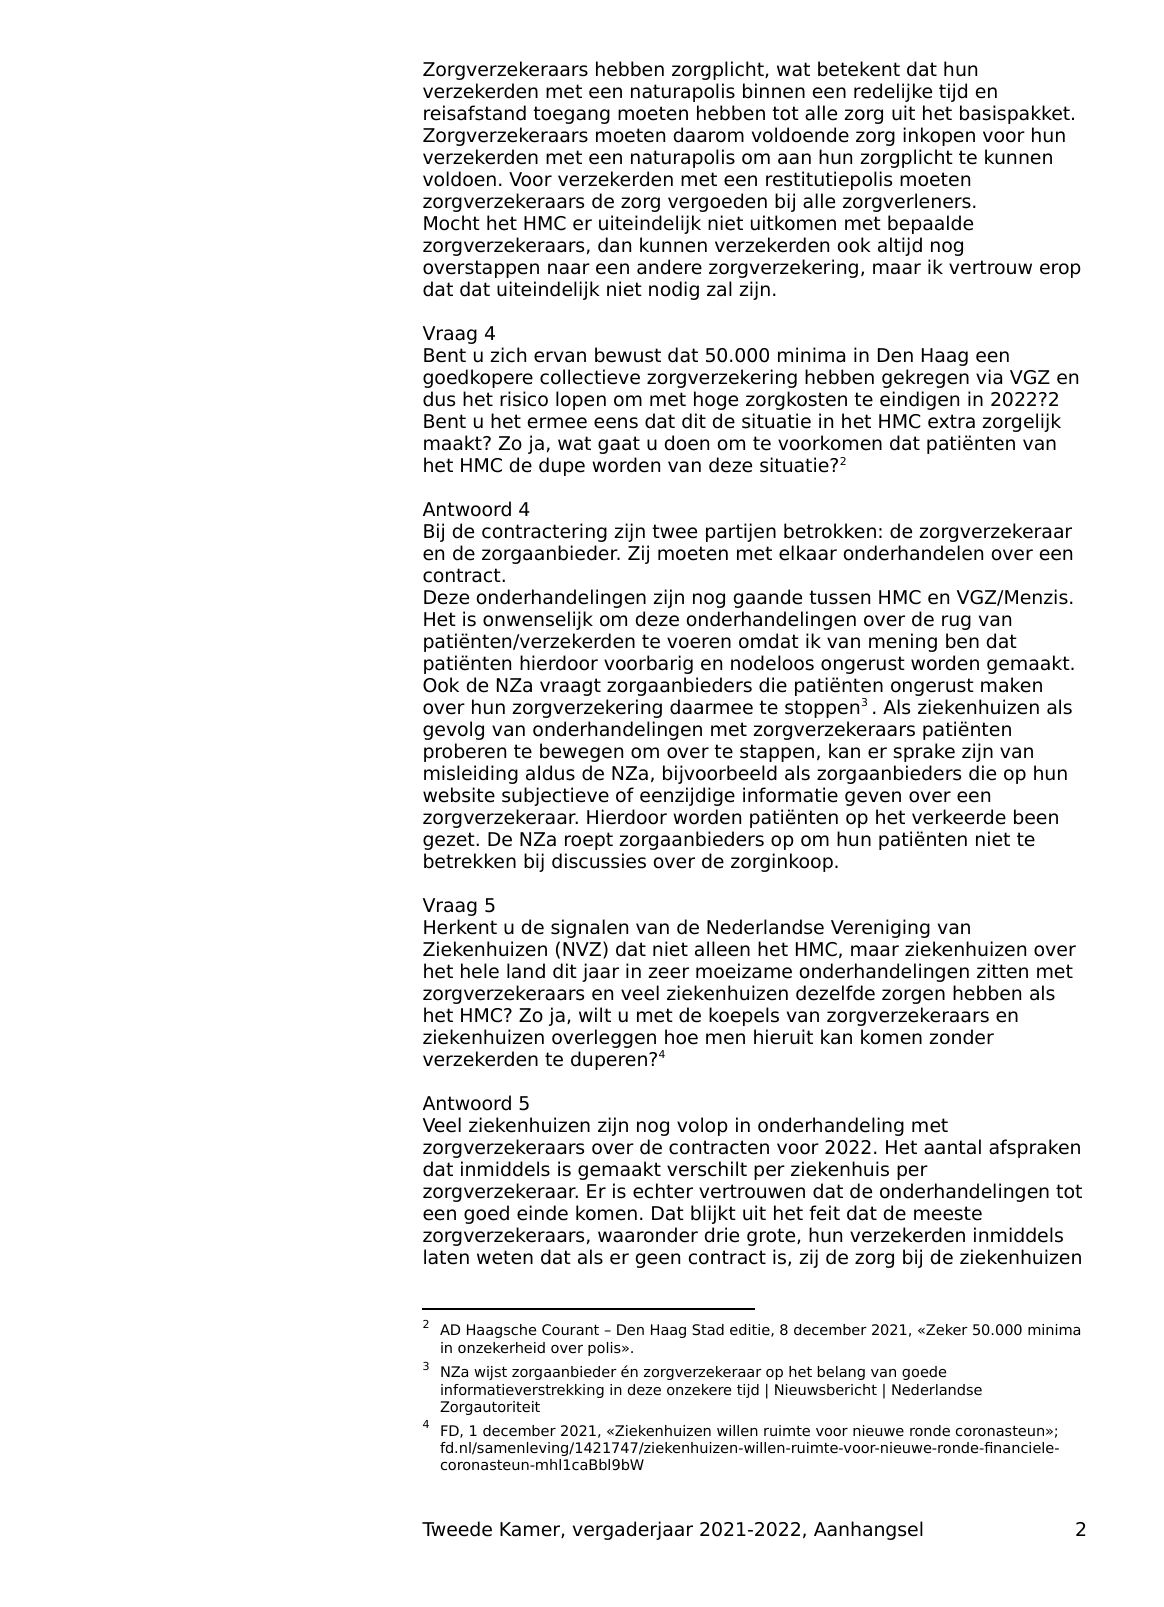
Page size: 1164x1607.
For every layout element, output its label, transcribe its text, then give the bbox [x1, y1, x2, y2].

text Ook de NZa vraagt zorgaanbieders die patiënten ongerust maken over hun zorgverzekering daarmee te stoppen. Als ziekenhuizen als gevolg van onderhandelingen met zorgverzekeraars patiënten proberen te bewegen om over te stappen, kan er sprake zijn van misleiding aldus de NZa, bijvoorbeeld als zorgaanbieders die op hun website subjectieve of eenzijdige informatie geven over een zorgverzekeraar. Hierdoor worden patiënten op het verkeerde been gezet. De NZa roept zorgaanbieders op om hun patiënten niet te betrekken bij discussies over de zorginkoop. [422, 675, 1087, 873]
text NZa wijst zorgaanbieder én zorgverzekeraar op het belang van goede informatieverstrekking in deze onzekere tijd | Nieuwsbericht | Nederlandse Zorgautoriteit [422, 1360, 1087, 1416]
text Antwoord 5 [422, 1093, 1087, 1115]
text Bent u zich ervan bewust dat 50.000 minima in Den Haag een goedkopere collectieve zorgverzekering hebben gekregen via VGZ en dus het risico lopen om met hoge zorgkosten te eindigen in 2022?2 Bent u het ermee eens dat dit de situatie in het HMC extra zorgelijk maakt? Zo ja, wat gaat u doen om te voorkomen dat patiënten van het HMC de dupe worden van deze situatie? [422, 345, 1087, 477]
text Deze onderhandelingen zijn nog gaande tussen HMC en VGZ/Menzis. [422, 587, 1087, 609]
text Vraag 5 [422, 895, 1087, 917]
text Veel ziekenhuizen zijn nog volop in onderhandeling met zorgverzekeraars over de contracten voor 2022. Het aantal afspraken dat inmiddels is gemaakt verschilt per ziekenhuis per zorgverzekeraar. Er is echter vertrouwen dat de onderhandelingen tot een goed einde komen. Dat blijkt uit het feit dat de meeste zorgverzekeraars, waaronder drie grote, hun verzekerden inmiddels laten weten dat als er geen contract is, zij de zorg bij de ziekenhuizen [422, 1115, 1087, 1269]
text FD, 1 december 2021, «Ziekenhuizen willen ruimte voor nieuwe ronde coronasteun»; fd.nl/samenleving/1421747/ziekenhuizen-willen-ruimte-voor-nieuwe-ronde-financiele-coronasteun-mhl1caBbl9bW [422, 1418, 1087, 1474]
text Zorgverzekeraars hebben zorgplicht, wat betekent dat hun verzekerden met een naturapolis binnen een redelijke tijd en reisafstand toegang moeten hebben tot alle zorg uit het basispakket. Zorgverzekeraars moeten daarom voldoende zorg inkopen voor hun verzekerden met een naturapolis om aan hun zorgplicht te kunnen voldoen. Voor verzekerden met een restitutiepolis moeten zorgverzekeraars de zorg vergoeden bij alle zorgverleners. [422, 59, 1087, 213]
text Het is onwenselijk om deze onderhandelingen over de rug van patiënten/verzekerden te voeren omdat ik van mening ben dat patiënten hierdoor voorbarig en nodeloos ongerust worden gemaakt. [422, 609, 1087, 675]
text Antwoord 4 [422, 499, 1087, 521]
text AD Haagsche Courant – Den Haag Stad editie, 8 december 2021, «Zeker 50.000 minima in onzekerheid over polis». [422, 1318, 1087, 1357]
text Vraag 4 [422, 323, 1087, 345]
text Herkent u de signalen van de Nederlandse Vereniging van Ziekenhuizen (NVZ) dat niet alleen het HMC, maar ziekenhuizen over het hele land dit jaar in zeer moeizame onderhandelingen zitten met zorgverzekeraars en veel ziekenhuizen dezelfde zorgen hebben als het HMC? Zo ja, wilt u met de koepels van zorgverzekeraars en ziekenhuizen overleggen hoe men hieruit kan komen zonder verzekerden te duperen? [422, 917, 1087, 1071]
text Mocht het HMC er uiteindelijk niet uitkomen met bepaalde zorgverzekeraars, dan kunnen verzekerden ook altijd nog overstappen naar een andere zorgverzekering, maar ik vertrouw erop dat dat uiteindelijk niet nodig zal zijn. [422, 213, 1087, 301]
text Bij de contractering zijn twee partijen betrokken: de zorgverzekeraar en de zorgaanbieder. Zij moeten met elkaar onderhandelen over een contract. [422, 521, 1087, 587]
